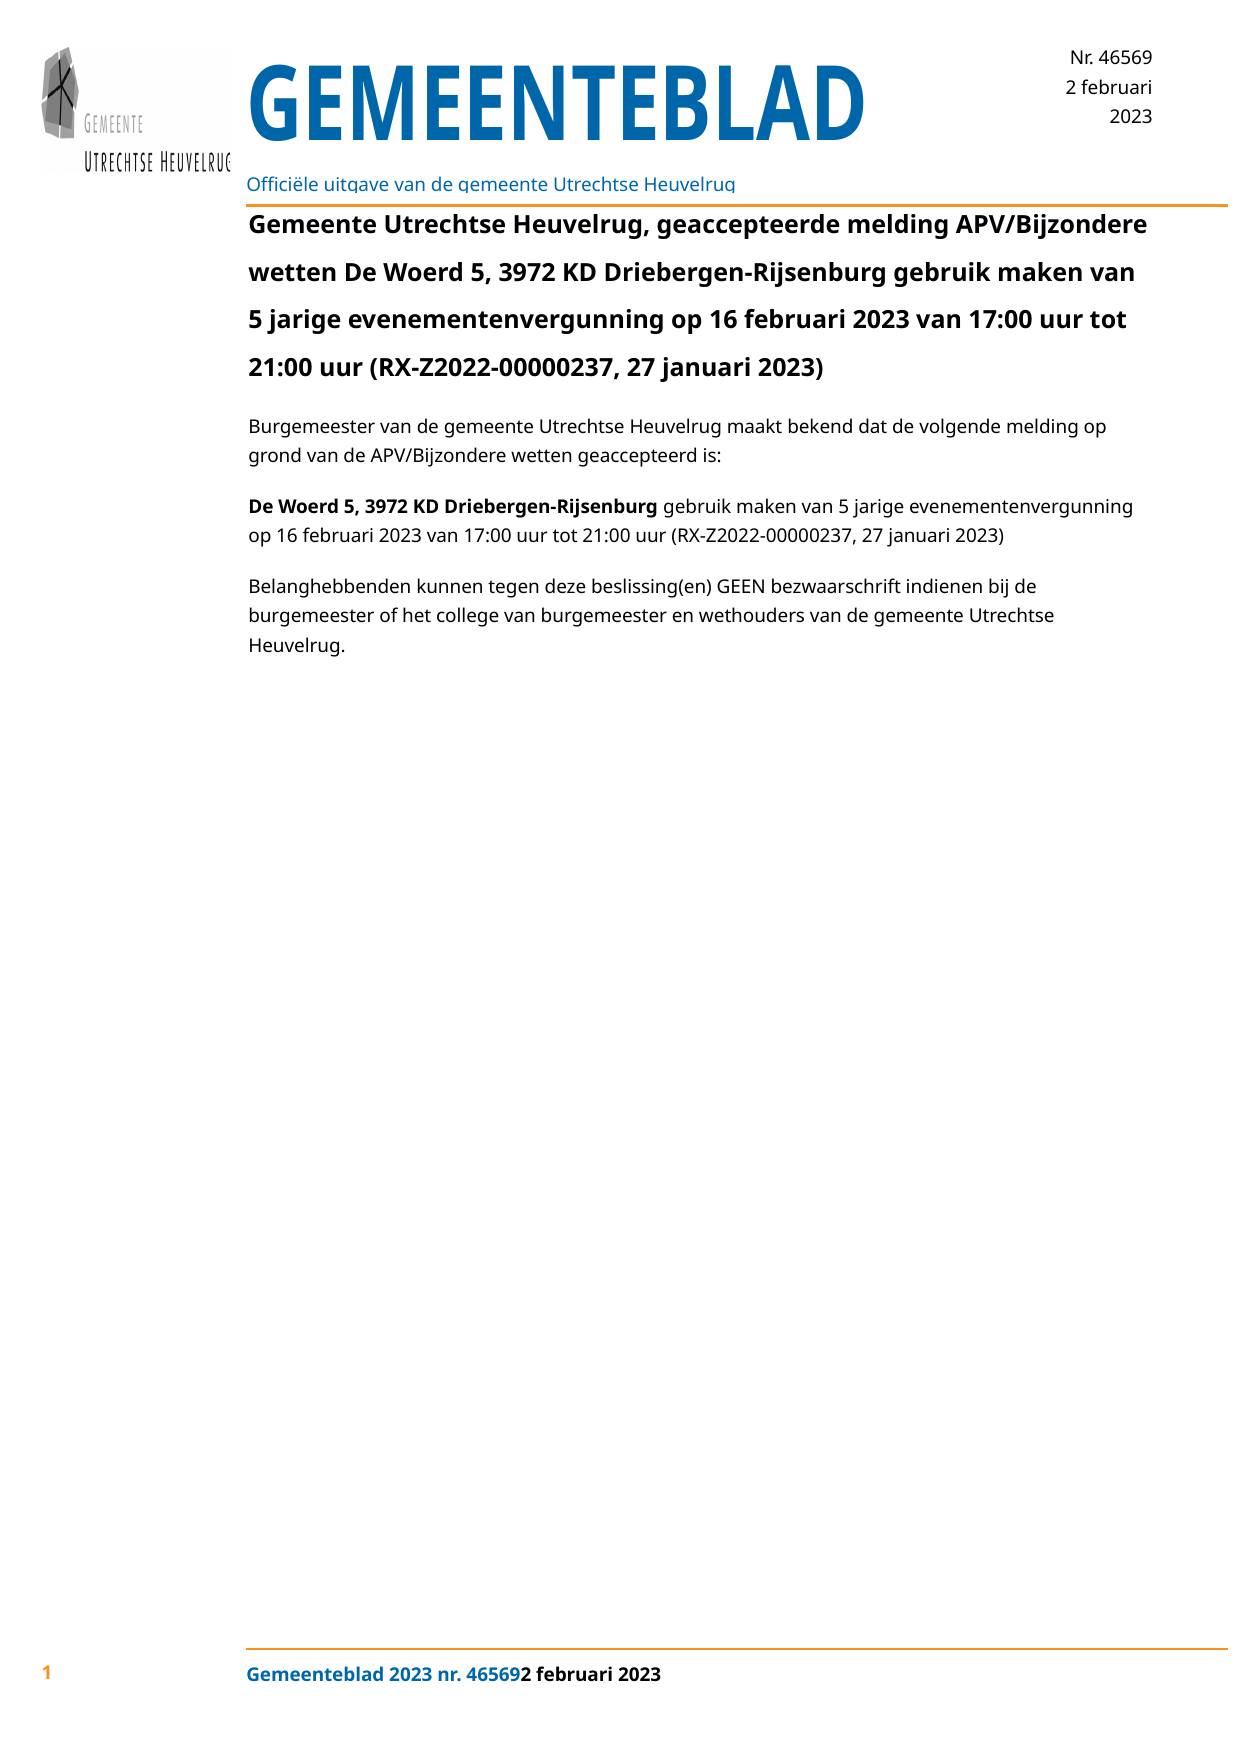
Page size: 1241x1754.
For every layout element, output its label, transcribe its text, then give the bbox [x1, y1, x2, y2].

text De Woerd 5, 3972 KD Driebergen-Rijsenburg gebruik maken van 5 jarige evenementenvergunning op 16 februari 2023 van 17:00 uur tot 21:00 uur (RX-Z2022-00000237, 27 januari 2023) [248, 493, 1152, 548]
text Gemeente Utrechtse Heuvelrug, geaccepteerde melding APV/Bijzondere wetten De Woerd 5, 3972 KD Driebergen-Rijsenburg gebruik maken van 5 jarige evenementenvergunning op 16 februari 2023 van 17:00 uur tot 21:00 uur (RX-Z2022-00000237, 27 januari 2023) [248, 207, 1152, 384]
text Belanghebbenden kunnen tegen deze beslissing(en) GEEN bezwaarschrift indienen bij de burgemeester of het college van burgemeester en wethouders van de gemeente Utrechtse Heuvelrug. [248, 573, 1152, 658]
text Burgemeester van de gemeente Utrechtse Heuvelrug maakt bekend dat de volgende melding op grond van de APV/Bijzondere wetten geaccepteerd is: [248, 413, 1152, 468]
picture [41, 47, 231, 172]
